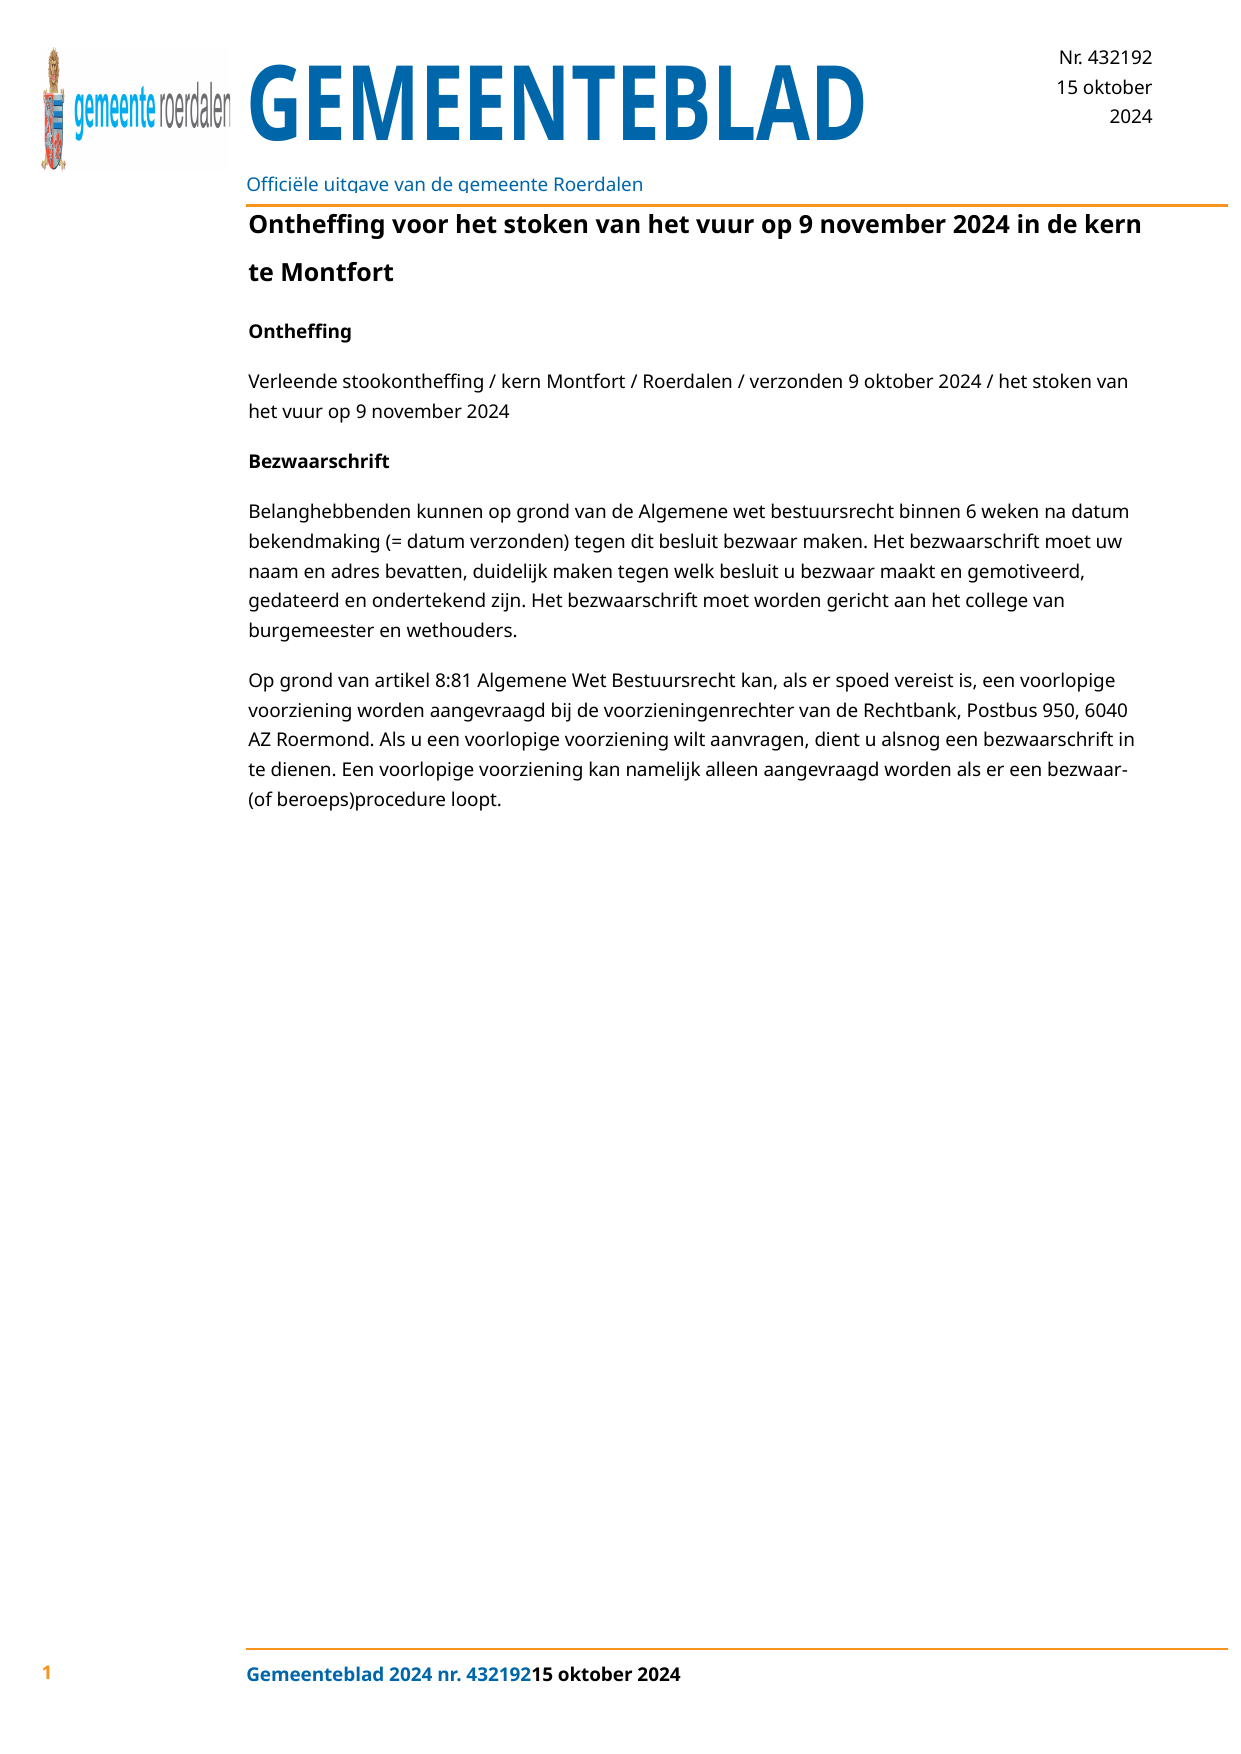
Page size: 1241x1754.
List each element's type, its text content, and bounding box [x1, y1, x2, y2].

text Belanghebbenden kunnen op grond van de Algemene wet bestuursrecht binnen 6 weken na datum bekendmaking (= datum verzonden) tegen dit besluit bezwaar maken. Het bezwaarschrift moet uw naam en adres bevatten, duidelijk maken tegen welk besluit u bezwaar maakt en gemotiveerd, gedateerd en ondertekend zijn. Het bezwaarschrift moet worden gericht aan het college van burgemeester en wethouders. [248, 499, 1152, 643]
text Ontheffing [248, 318, 1152, 344]
text Verleende stookontheffing / kern Montfort / Roerdalen / verzonden 9 oktober 2024 / het stoken van het vuur op 9 november 2024 [248, 368, 1152, 424]
text Ontheffing voor het stoken van het vuur op 9 november 2024 in de kern te Montfort [248, 207, 1152, 288]
text Op grond van artikel 8:81 Algemene Wet Bestuursrecht kan, als er spoed vereist is, een voorlopige voorziening worden aangevraagd bij de voorzieningenrechter van de Rechtbank, Postbus 950, 6040 AZ Roermond. Als u een voorlopige voorziening wilt aanvragen, dient u alsnog een bezwaarschrift in te dienen. Een voorlopige voorziening kan namelijk alleen aangevraagd worden als er een bezwaar- (of beroeps)procedure loopt. [248, 667, 1152, 812]
picture [41, 47, 231, 172]
text Bezwaarschrift [248, 448, 1152, 474]
